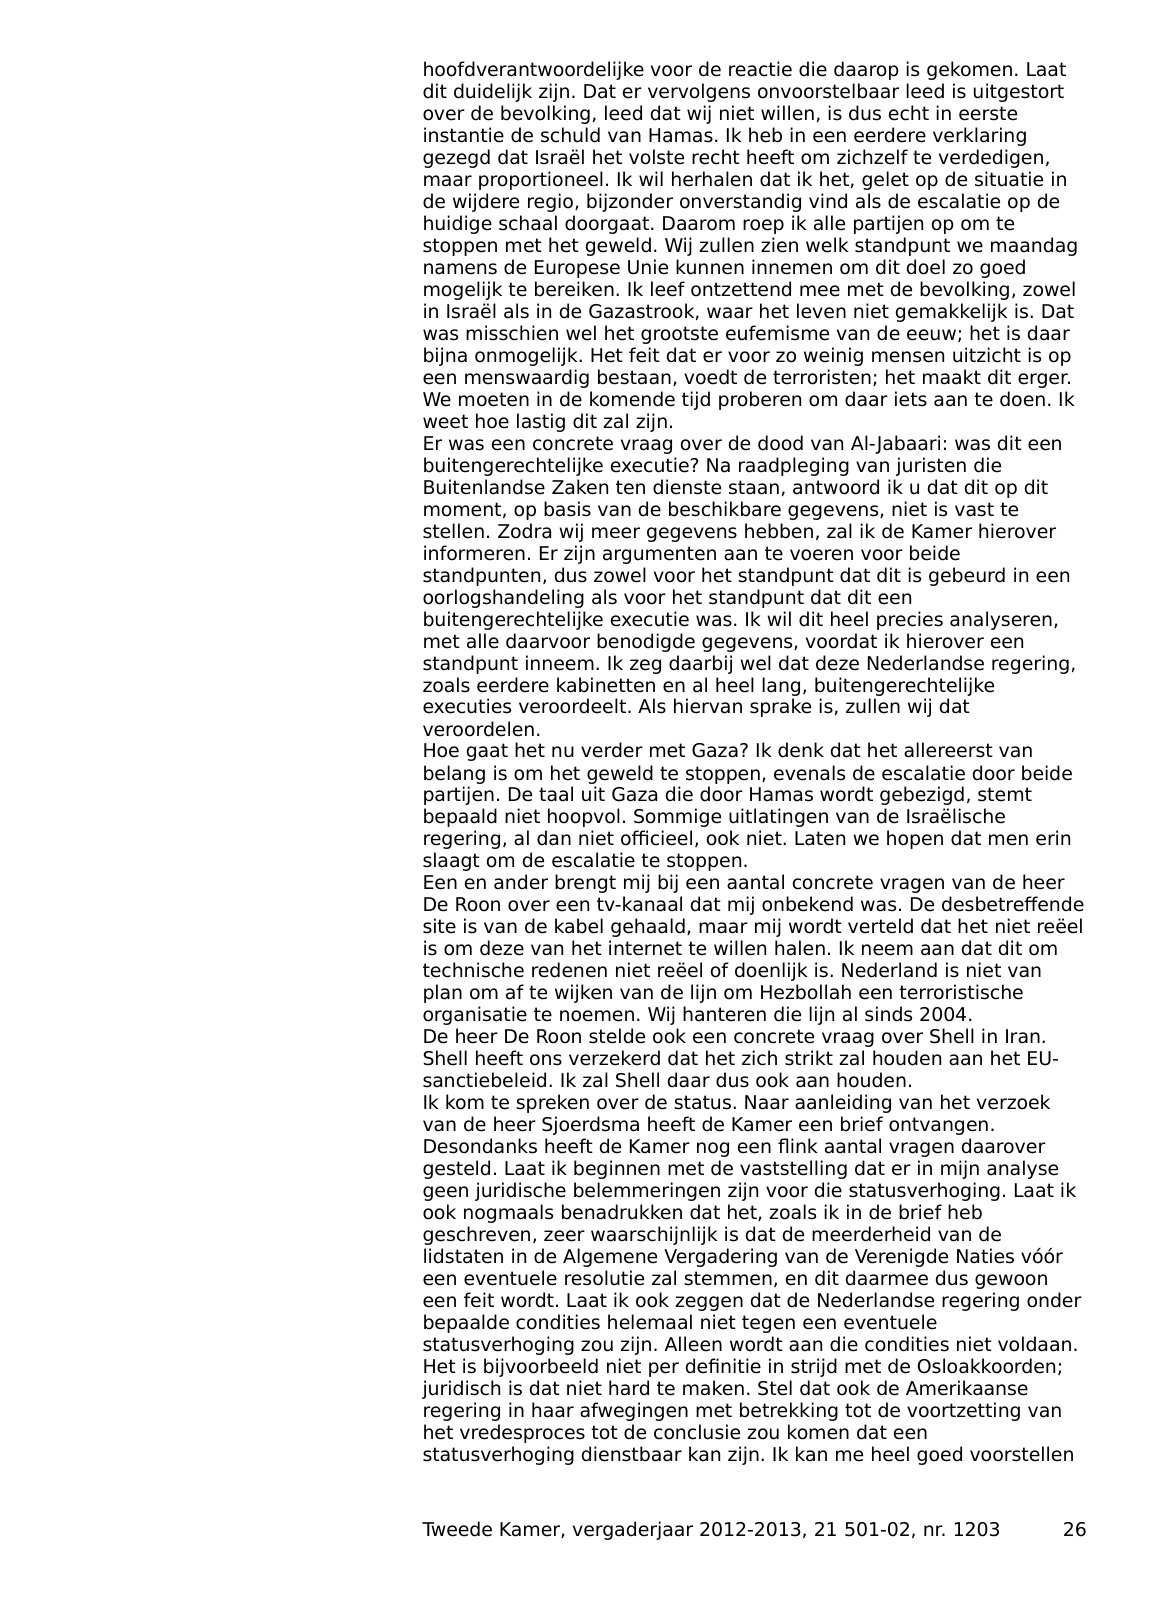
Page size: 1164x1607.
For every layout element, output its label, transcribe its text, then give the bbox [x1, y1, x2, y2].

text Hoe gaat het nu verder met Gaza? Ik denk dat het allereerst van belang is om het geweld te stoppen, evenals de escalatie door beide partijen. De taal uit Gaza die door Hamas wordt gebezigd, stemt bepaald niet hoopvol. Sommige uitlatingen van de Israëlische regering, al dan niet officieel, ook niet. Laten we hopen dat men erin slaagt om de escalatie te stoppen. [422, 740, 1087, 872]
text Er was een concrete vraag over de dood van Al-Jabaari: was dit een buitengerechtelijke executie? Na raadpleging van juristen die Buitenlandse Zaken ten dienste staan, antwoord ik u dat dit op dit moment, op basis van de beschikbare gegevens, niet is vast te stellen. Zodra wij meer gegevens hebben, zal ik de Kamer hierover informeren. Er zijn argumenten aan te voeren voor beide standpunten, dus zowel voor het standpunt dat dit is gebeurd in een oorlogshandeling als voor het standpunt dat dit een buitengerechtelijke executie was. Ik wil dit heel precies analyseren, met alle daarvoor benodigde gegevens, voordat ik hierover een standpunt inneem. Ik zeg daarbij wel dat deze Nederlandse regering, zoals eerdere kabinetten en al heel lang, buitengerechtelijke executies veroordeelt. Als hiervan sprake is, zullen wij dat veroordelen. [422, 433, 1087, 740]
text Ik kom te spreken over de status. Naar aanleiding van het verzoek van de heer Sjoerdsma heeft de Kamer een brief ontvangen. Desondanks heeft de Kamer nog een flink aantal vragen daarover gesteld. Laat ik beginnen met de vaststelling dat er in mijn analyse geen juridische belemmeringen zijn voor die statusverhoging. Laat ik ook nogmaals benadrukken dat het, zoals ik in de brief heb geschreven, zeer waarschijnlijk is dat de meerderheid van de lidstaten in de Algemene Vergadering van de Verenigde Naties vóór een eventuele resolutie zal stemmen, en dit daarmee dus gewoon een feit wordt. Laat ik ook zeggen dat de Nederlandse regering onder bepaalde condities helemaal niet tegen een eventuele statusverhoging zou zijn. Alleen wordt aan die condities niet voldaan. Het is bijvoorbeeld niet per definitie in strijd met de Osloakkoorden; juridisch is dat niet hard te maken. Stel dat ook de Amerikaanse regering in haar afwegingen met betrekking tot de voortzetting van het vredesproces tot de conclusie zou komen dat een statusverhoging dienstbaar kan zijn. Ik kan me heel goed voorstellen [422, 1092, 1087, 1466]
text Een en ander brengt mij bij een aantal concrete vragen van de heer De Roon over een tv-kanaal dat mij onbekend was. De desbetreffende site is van de kabel gehaald, maar mij wordt verteld dat het niet reëel is om deze van het internet te willen halen. Ik neem aan dat dit om technische redenen niet reëel of doenlijk is. Nederland is niet van plan om af te wijken van de lijn om Hezbollah een terroristische organisatie te noemen. Wij hanteren die lijn al sinds 2004. [422, 872, 1087, 1026]
text De heer De Roon stelde ook een concrete vraag over Shell in Iran. Shell heeft ons verzekerd dat het zich strikt zal houden aan het EU-sanctiebeleid. Ik zal Shell daar dus ook aan houden. [422, 1026, 1087, 1092]
text hoofdverantwoordelijke voor de reactie die daarop is gekomen. Laat dit duidelijk zijn. Dat er vervolgens onvoorstelbaar leed is uitgestort over de bevolking, leed dat wij niet willen, is dus echt in eerste instantie de schuld van Hamas. Ik heb in een eerdere verklaring gezegd dat Israël het volste recht heeft om zichzelf te verdedigen, maar proportioneel. Ik wil herhalen dat ik het, gelet op de situatie in de wijdere regio, bijzonder onverstandig vind als de escalatie op de huidige schaal doorgaat. Daarom roep ik alle partijen op om te stoppen met het geweld. Wij zullen zien welk standpunt we maandag namens de Europese Unie kunnen innemen om dit doel zo goed mogelijk te bereiken. Ik leef ontzettend mee met de bevolking, zowel in Israël als in de Gazastrook, waar het leven niet gemakkelijk is. Dat was misschien wel het grootste eufemisme van de eeuw; het is daar bijna onmogelijk. Het feit dat er voor zo weinig mensen uitzicht is op een menswaardig bestaan, voedt de terroristen; het maakt dit erger. We moeten in de komende tijd proberen om daar iets aan te doen. Ik weet hoe lastig dit zal zijn. [422, 59, 1087, 433]
